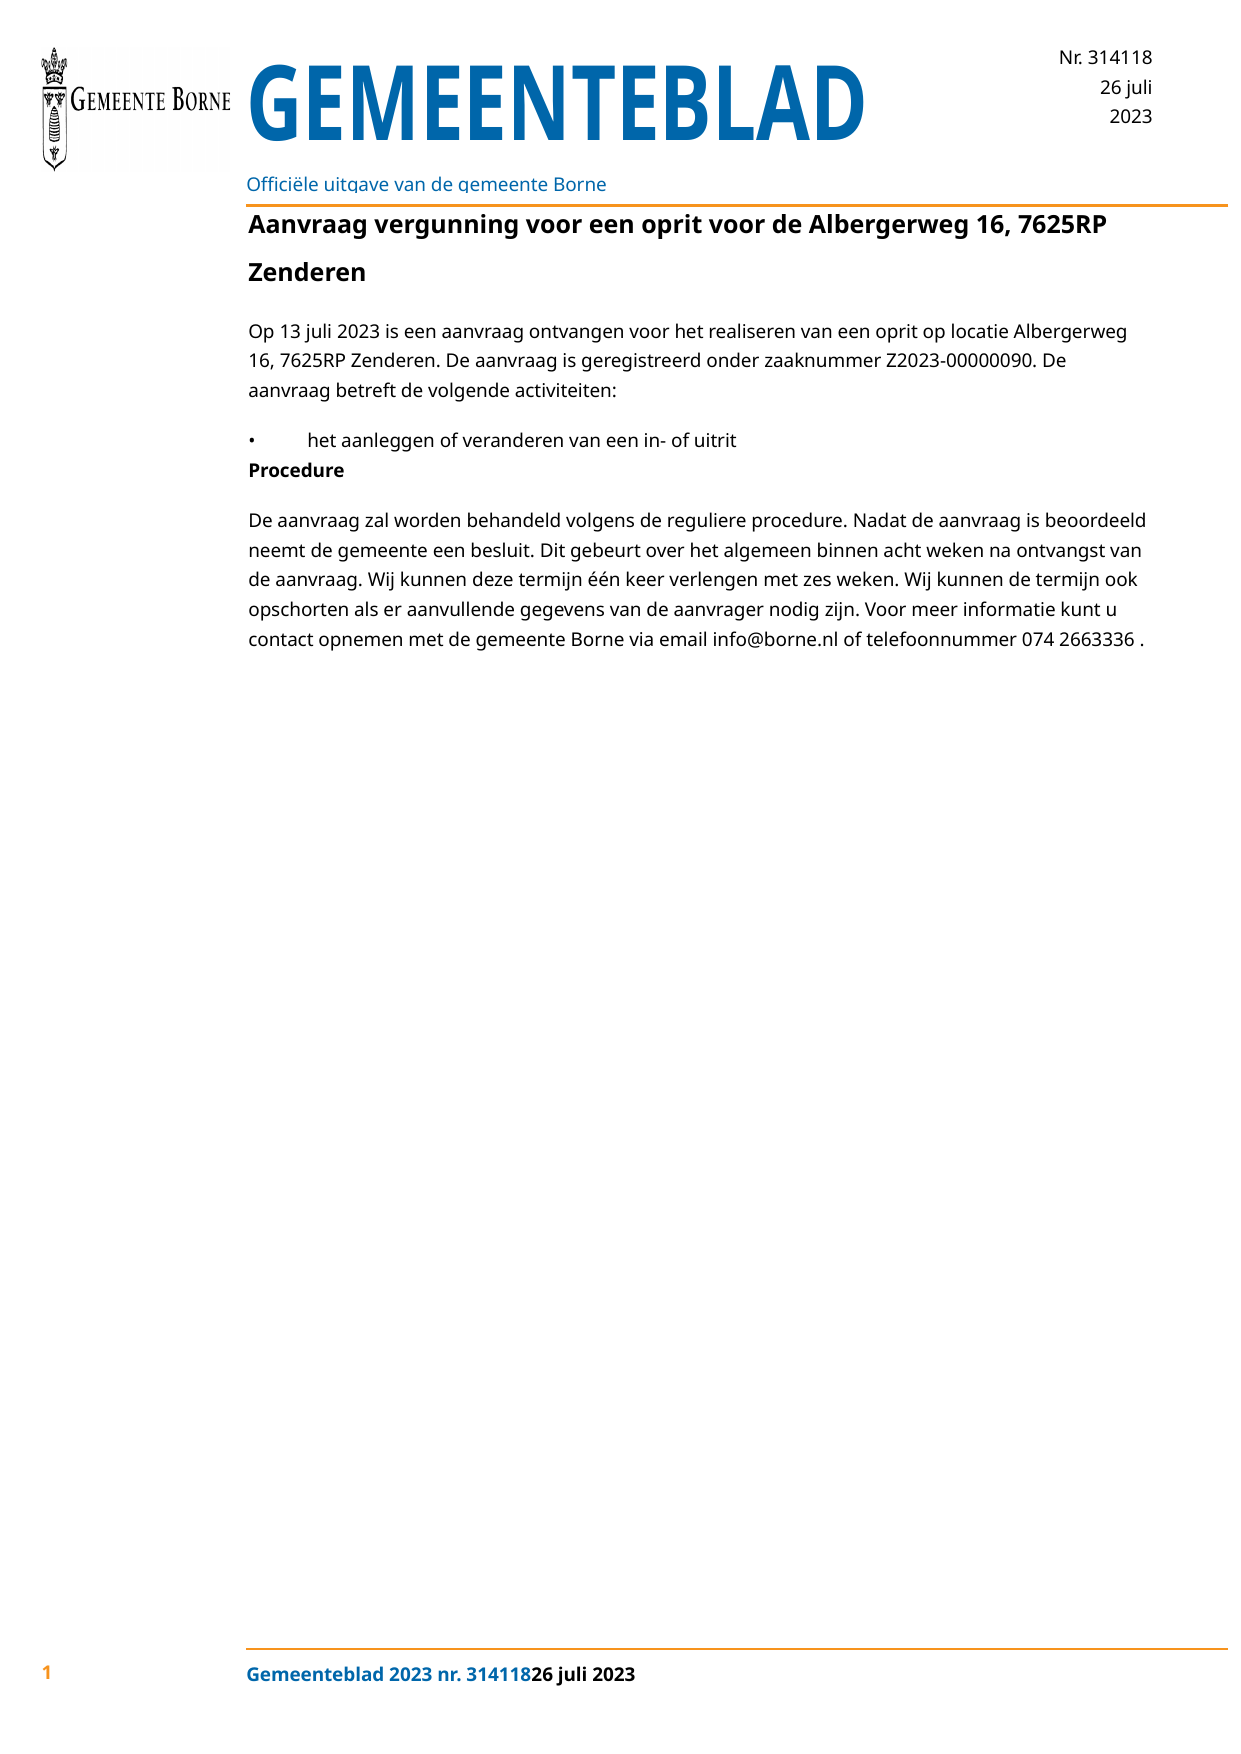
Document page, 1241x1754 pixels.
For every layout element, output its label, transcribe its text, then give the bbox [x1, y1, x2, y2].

picture [41, 47, 231, 172]
text Procedure [248, 457, 1152, 483]
text De aanvraag zal worden behandeld volgens de reguliere procedure. Nadat de aanvraag is beoordeeld neemt de gemeente een besluit. Dit gebeurt over het algemeen binnen acht weken na ontvangst van de aanvraag. Wij kunnen deze termijn één keer verlengen met zes weken. Wij kunnen de termijn ook opschorten als er aanvullende gegevens van de aanvrager nodig zijn. Voor meer informatie kunt u contact opnemen met de gemeente Borne via email info@borne.nl of telefoonnummer 074 2663336 . [248, 507, 1152, 652]
text Aanvraag vergunning voor een oprit voor de Albergerweg 16, 7625RP Zenderen [248, 207, 1152, 288]
list het aanleggen of veranderen van een in- of uitrit [248, 427, 1152, 453]
text Op 13 juli 2023 is een aanvraag ontvangen voor het realiseren van een oprit op locatie Albergerweg 16, 7625RP Zenderen. De aanvraag is geregistreerd onder zaaknummer Z2023-00000090. De aanvraag betreft de volgende activiteiten: [248, 318, 1152, 403]
